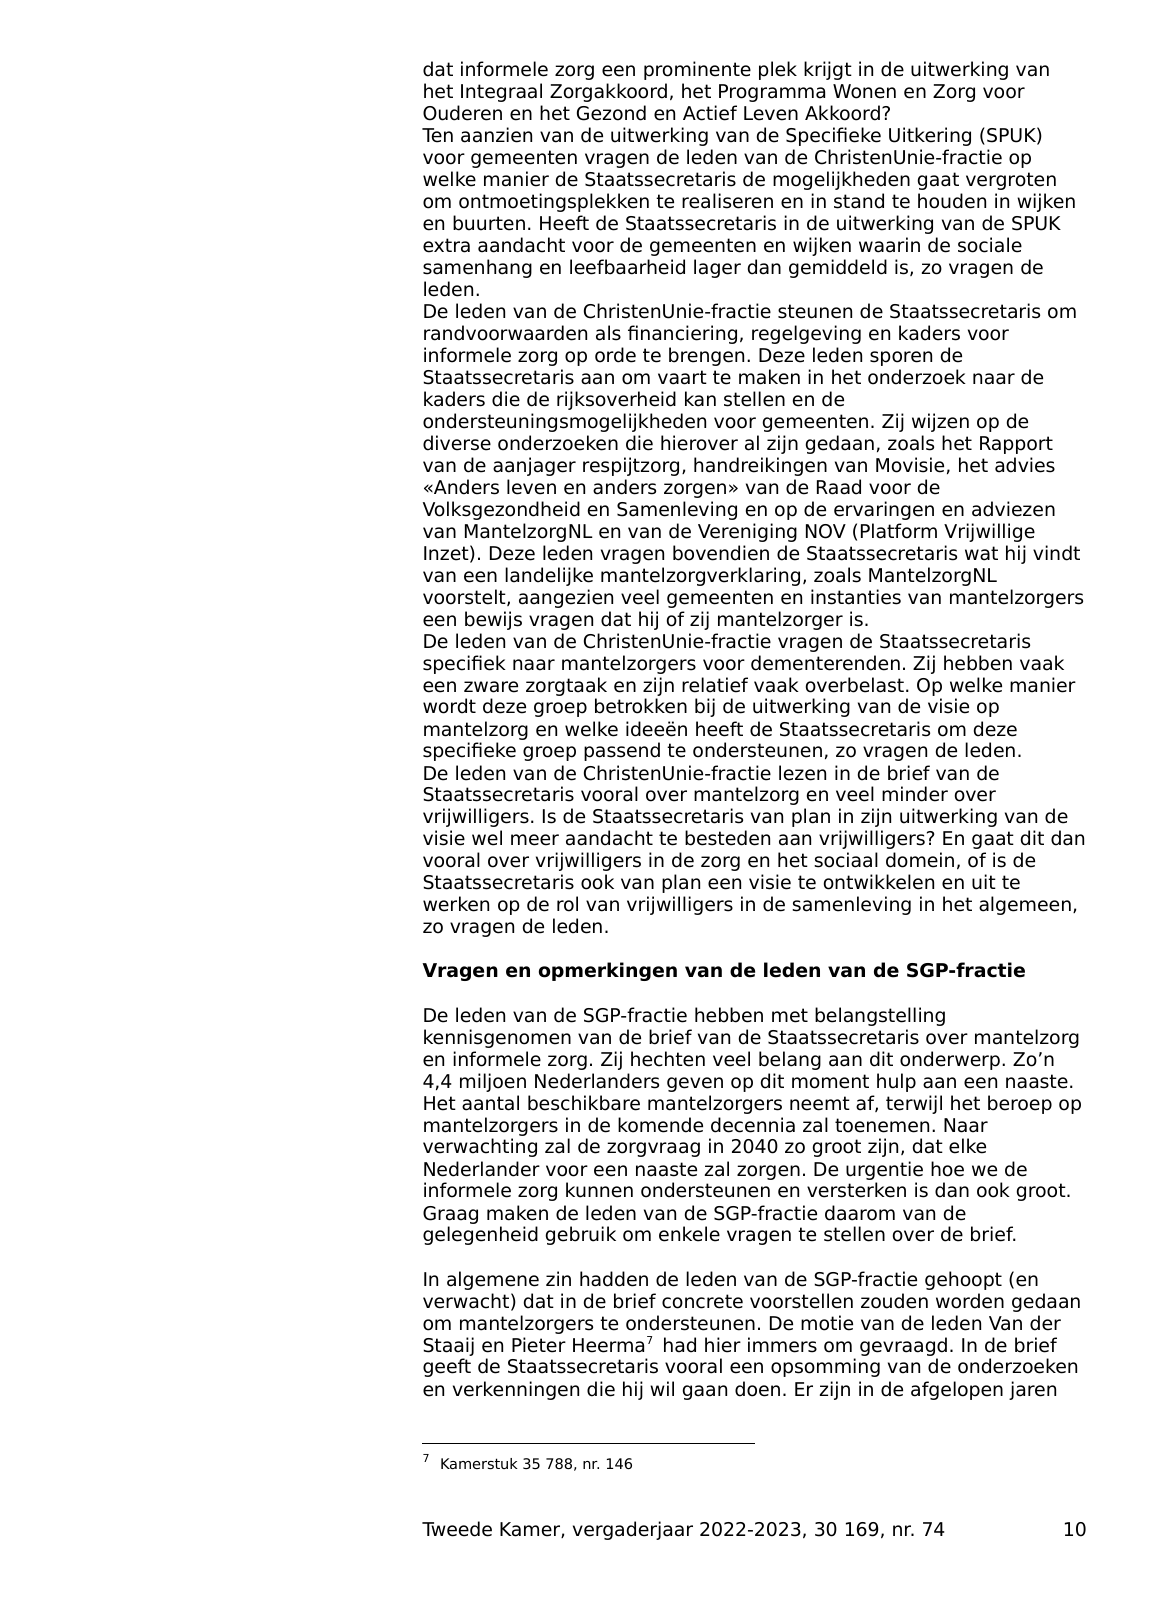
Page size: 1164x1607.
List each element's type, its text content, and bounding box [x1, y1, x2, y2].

text De leden van de ChristenUnie-fractie lezen in de brief van de Staatssecretaris vooral over mantelzorg en veel minder over vrijwilligers. Is de Staatssecretaris van plan in zijn uitwerking van de visie wel meer aandacht te besteden aan vrijwilligers? En gaat dit dan vooral over vrijwilligers in de zorg en het sociaal domein, of is de Staatssecretaris ook van plan een visie te ontwikkelen en uit te werken op de rol van vrijwilligers in de samenleving in het algemeen, zo vragen de leden. [422, 762, 1087, 938]
text Kamerstuk 35 788, nr. 146 [422, 1452, 1087, 1474]
text De leden van de SGP-fractie hebben met belangstelling kennisgenomen van de brief van de Staatssecretaris over mantelzorg en informele zorg. Zij hechten veel belang aan dit onderwerp. Zo’n 4,4 miljoen Nederlanders geven op dit moment hulp aan een naaste. Het aantal beschikbare mantelzorgers neemt af, terwijl het beroep op mantelzorgers in de komende decennia zal toenemen. Naar verwachting zal de zorgvraag in 2040 zo groot zijn, dat elke Nederlander voor een naaste zal zorgen. De urgentie hoe we de informele zorg kunnen ondersteunen en versterken is dan ook groot. Graag maken de leden van de SGP-fractie daarom van de gelegenheid gebruik om enkele vragen te stellen over de brief. [422, 1004, 1087, 1246]
text dat informele zorg een prominente plek krijgt in de uitwerking van het Integraal Zorgakkoord, het Programma Wonen en Zorg voor Ouderen en het Gezond en Actief Leven Akkoord? [422, 59, 1087, 125]
text Ten aanzien van de uitwerking van de Specifieke Uitkering (SPUK) voor gemeenten vragen de leden van de ChristenUnie-fractie op welke manier de Staatssecretaris de mogelijkheden gaat vergroten om ontmoetingsplekken te realiseren en in stand te houden in wijken en buurten. Heeft de Staatssecretaris in de uitwerking van de SPUK extra aandacht voor de gemeenten en wijken waarin de sociale samenhang en leefbaarheid lager dan gemiddeld is, zo vragen de leden. [422, 125, 1087, 301]
subtitle Vragen en opmerkingen van de leden van de SGP-fractie [422, 960, 1087, 982]
text In algemene zin hadden de leden van de SGP-fractie gehoopt (en verwacht) dat in de brief concrete voorstellen zouden worden gedaan om mantelzorgers te ondersteunen. De motie van de leden Van der Staaij en Pieter Heerma had hier immers om gevraagd. In de brief geeft de Staatssecretaris vooral een opsomming van de onderzoeken en verkenningen die hij wil gaan doen. Er zijn in de afgelopen jaren [422, 1268, 1087, 1400]
text De leden van de ChristenUnie-fractie vragen de Staatssecretaris specifiek naar mantelzorgers voor dementerenden. Zij hebben vaak een zware zorgtaak en zijn relatief vaak overbelast. Op welke manier wordt deze groep betrokken bij de uitwerking van de visie op mantelzorg en welke ideeën heeft de Staatssecretaris om deze specifieke groep passend te ondersteunen, zo vragen de leden. [422, 631, 1087, 762]
text De leden van de ChristenUnie-fractie steunen de Staatssecretaris om randvoorwaarden als financiering, regelgeving en kaders voor informele zorg op orde te brengen. Deze leden sporen de Staatssecretaris aan om vaart te maken in het onderzoek naar de kaders die de rijksoverheid kan stellen en de ondersteuningsmogelijkheden voor gemeenten. Zij wijzen op de diverse onderzoeken die hierover al zijn gedaan, zoals het Rapport van de aanjager respijtzorg, handreikingen van Movisie, het advies «Anders leven en anders zorgen» van de Raad voor de Volksgezondheid en Samenleving en op de ervaringen en adviezen van MantelzorgNL en van de Vereniging NOV (Platform Vrijwillige Inzet). Deze leden vragen bovendien de Staatssecretaris wat hij vindt van een landelijke mantelzorgverklaring, zoals MantelzorgNL voorstelt, aangezien veel gemeenten en instanties van mantelzorgers een bewijs vragen dat hij of zij mantelzorger is. [422, 301, 1087, 631]
